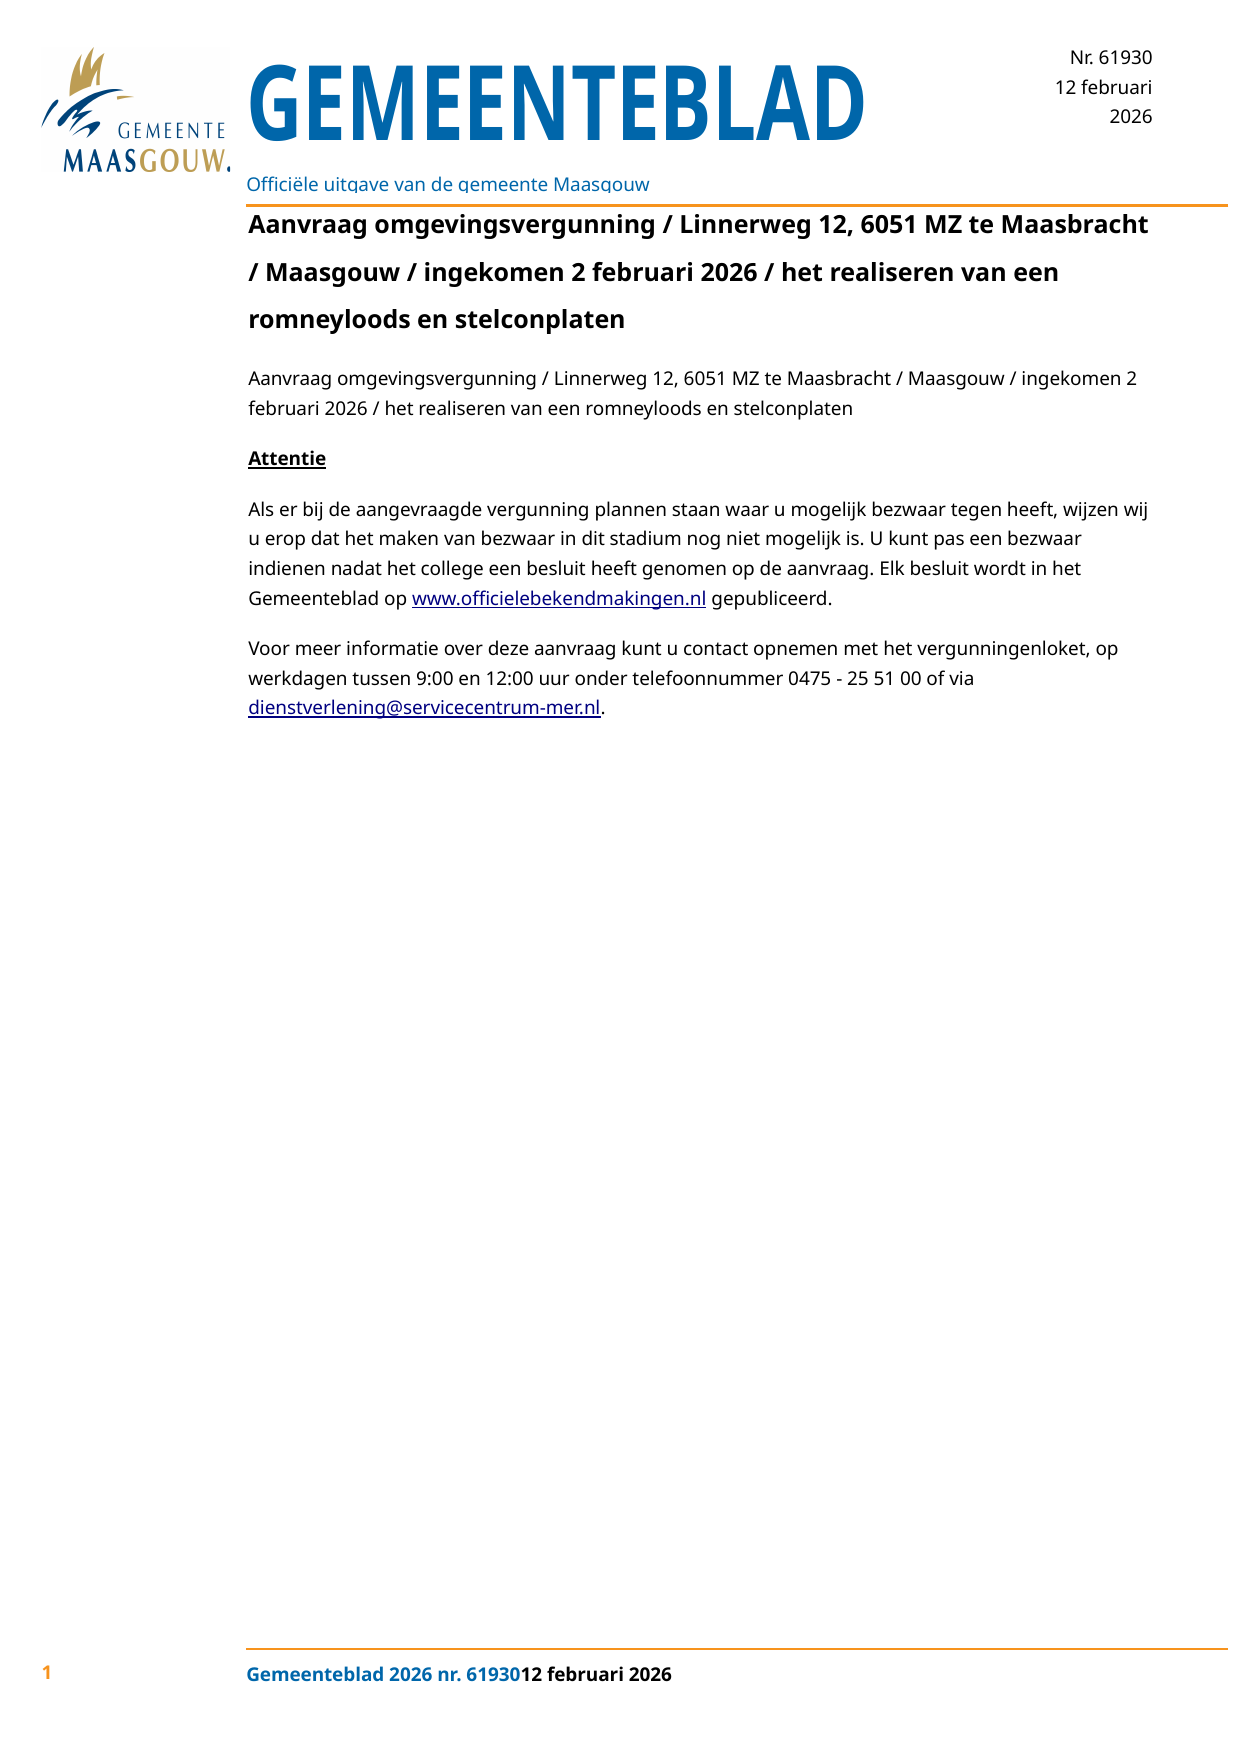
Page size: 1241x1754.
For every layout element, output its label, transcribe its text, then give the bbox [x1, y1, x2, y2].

text Voor meer informatie over deze aanvraag kunt u contact opnemen met het vergunningenloket, op werkdagen tussen 9:00 en 12:00 uur onder telefoonnummer 0475 - 25 51 00 of via dienstverlening@servicecentrum-mer.nl. [248, 635, 1152, 720]
picture [41, 47, 231, 172]
text Als er bij de aangevraagde vergunning plannen staan waar u mogelijk bezwaar tegen heeft, wijzen wij u erop dat het maken van bezwaar in dit stadium nog niet mogelijk is. U kunt pas een bezwaar indienen nadat het college een besluit heeft genomen op de aanvraag. Elk besluit wordt in het Gemeenteblad op www.officielebekendmakingen.nl gepubliceerd. [248, 496, 1152, 610]
text Attentie [248, 446, 1152, 471]
text Aanvraag omgevingsvergunning / Linnerweg 12, 6051 MZ te Maasbracht / Maasgouw / ingekomen 2 februari 2026 / het realiseren van een romneyloods en stelconplaten [248, 207, 1152, 336]
text Aanvraag omgevingsvergunning / Linnerweg 12, 6051 MZ te Maasbracht / Maasgouw / ingekomen 2 februari 2026 / het realiseren van een romneyloods en stelconplaten [248, 366, 1152, 421]
